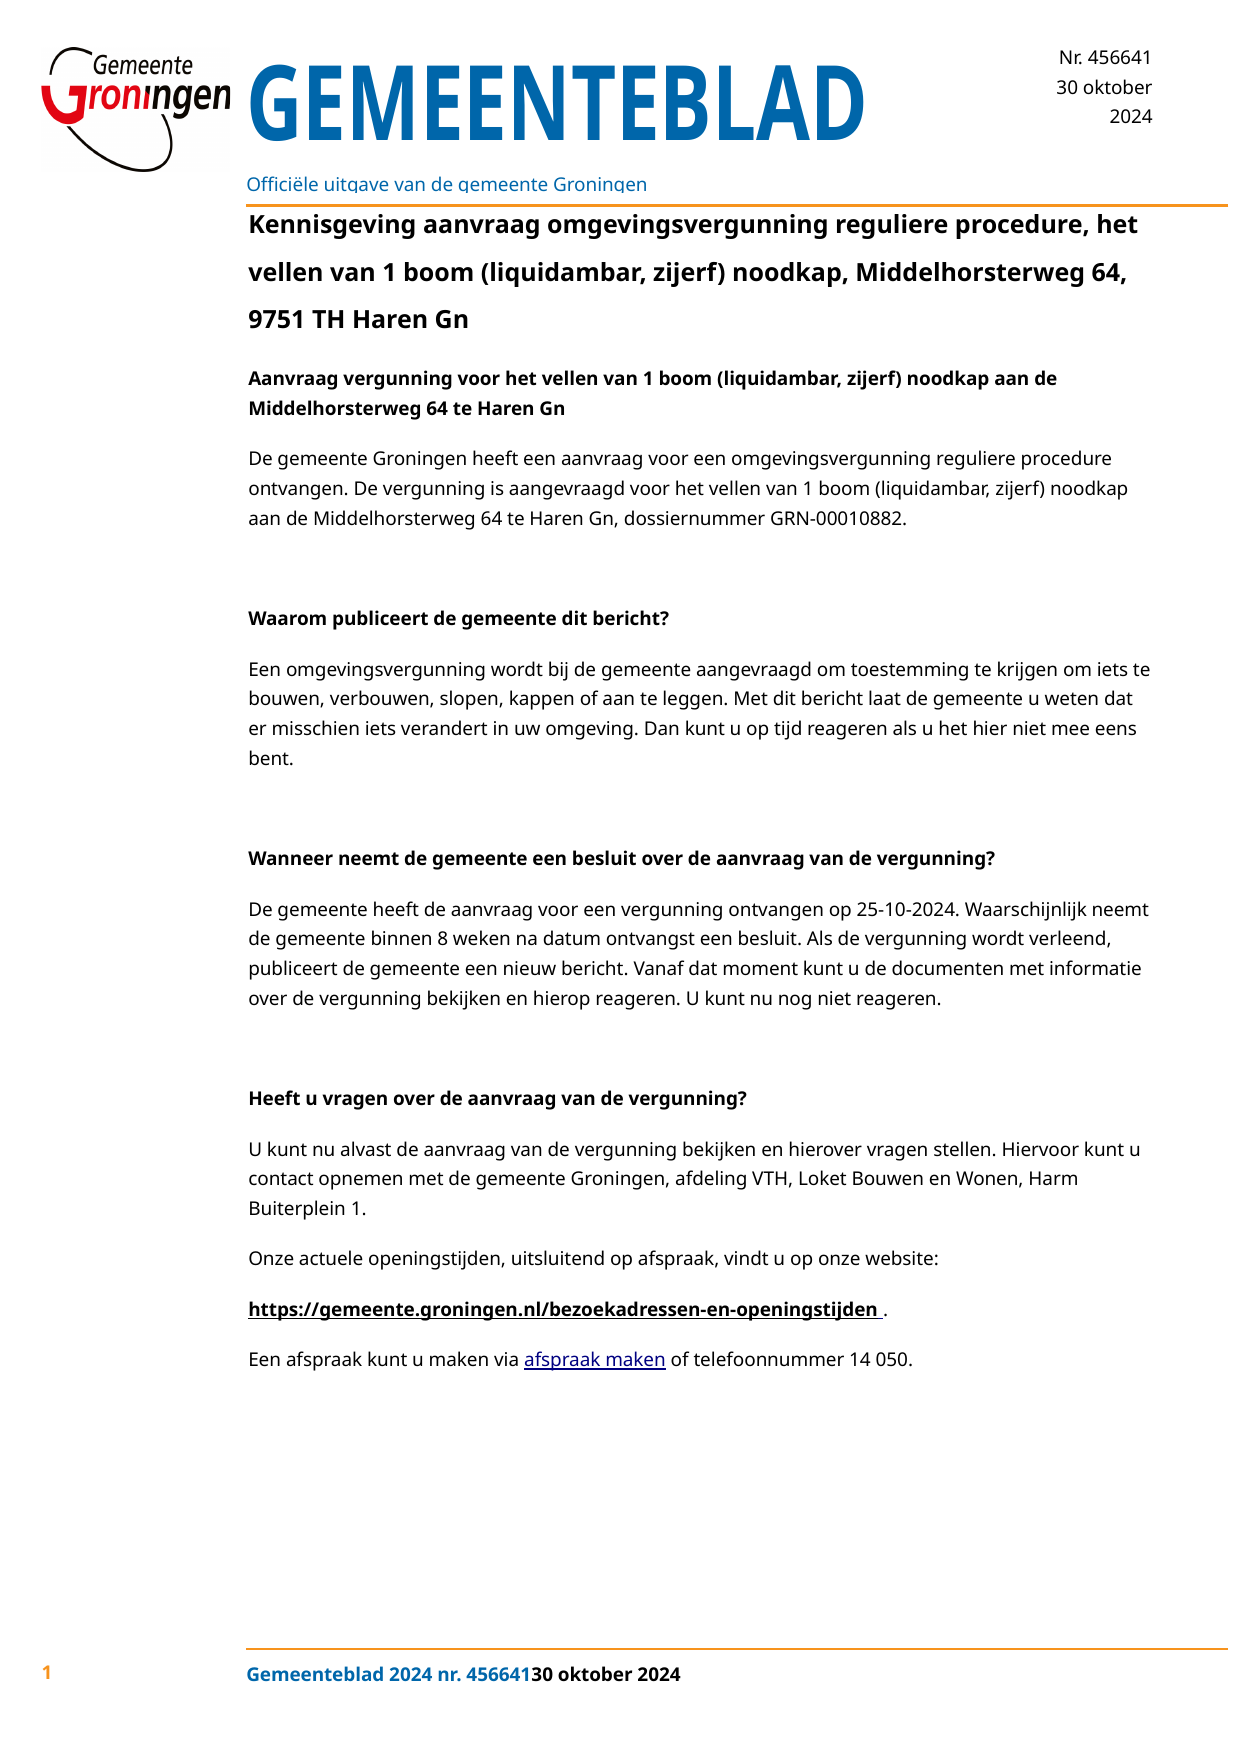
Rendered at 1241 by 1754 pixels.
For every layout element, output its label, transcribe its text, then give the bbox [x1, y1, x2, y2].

text Waarom publiceert de gemeente dit bericht? [248, 606, 1152, 631]
text U kunt nu alvast de aanvraag van de vergunning bekijken en hierover vragen stellen. Hiervoor kunt u contact opnemen met de gemeente Groningen, afdeling VTH, Loket Bouwen en Wonen, Harm Buiterplein 1. [248, 1136, 1152, 1221]
picture [41, 47, 231, 172]
text Een omgevingsvergunning wordt bij de gemeente aangevraagd om toestemming te krijgen om iets te bouwen, verbouwen, slopen, kappen of aan te leggen. Met dit bericht laat de gemeente u weten dat er misschien iets verandert in uw omgeving. Dan kunt u op tijd reageren als u het hier niet mee eens bent. [248, 656, 1152, 770]
text Aanvraag vergunning voor het vellen van 1 boom (liquidambar, zijerf) noodkap aan de Middelhorsterweg 64 te Haren Gn [248, 366, 1152, 421]
text Een afspraak kunt u maken via afspraak maken of telefoonnummer 14 050. [248, 1346, 1152, 1372]
text De gemeente heeft de aanvraag voor een vergunning ontvangen op 25-10-2024. Waarschijnlijk neemt de gemeente binnen 8 weken na datum ontvangst een besluit. Als de vergunning wordt verleend, publiceert de gemeente een nieuw bericht. Vanaf dat moment kunt u de documenten met informatie over de vergunning bekijken en hierop reageren. U kunt nu nog niet reageren. [248, 896, 1152, 1010]
text De gemeente Groningen heeft een aanvraag voor een omgevingsvergunning reguliere procedure ontvangen. De vergunning is aangevraagd voor het vellen van 1 boom (liquidambar, zijerf) noodkap aan de Middelhorsterweg 64 te Haren Gn, dossiernummer GRN-00010882. [248, 446, 1152, 530]
text Kennisgeving aanvraag omgevingsvergunning reguliere procedure, het vellen van 1 boom (liquidambar, zijerf) noodkap, Middelhorsterweg 64, 9751 TH Haren Gn [248, 207, 1152, 336]
text Heeft u vragen over de aanvraag van de vergunning? [248, 1086, 1152, 1111]
text Wanneer neemt de gemeente een besluit over de aanvraag van de vergunning? [248, 846, 1152, 871]
text Onze actuele openingstijden, uitsluitend op afspraak, vindt u op onze website: [248, 1246, 1152, 1271]
text https://gemeente.groningen.nl/bezoekadressen-en-openingstijden . [248, 1296, 1152, 1322]
